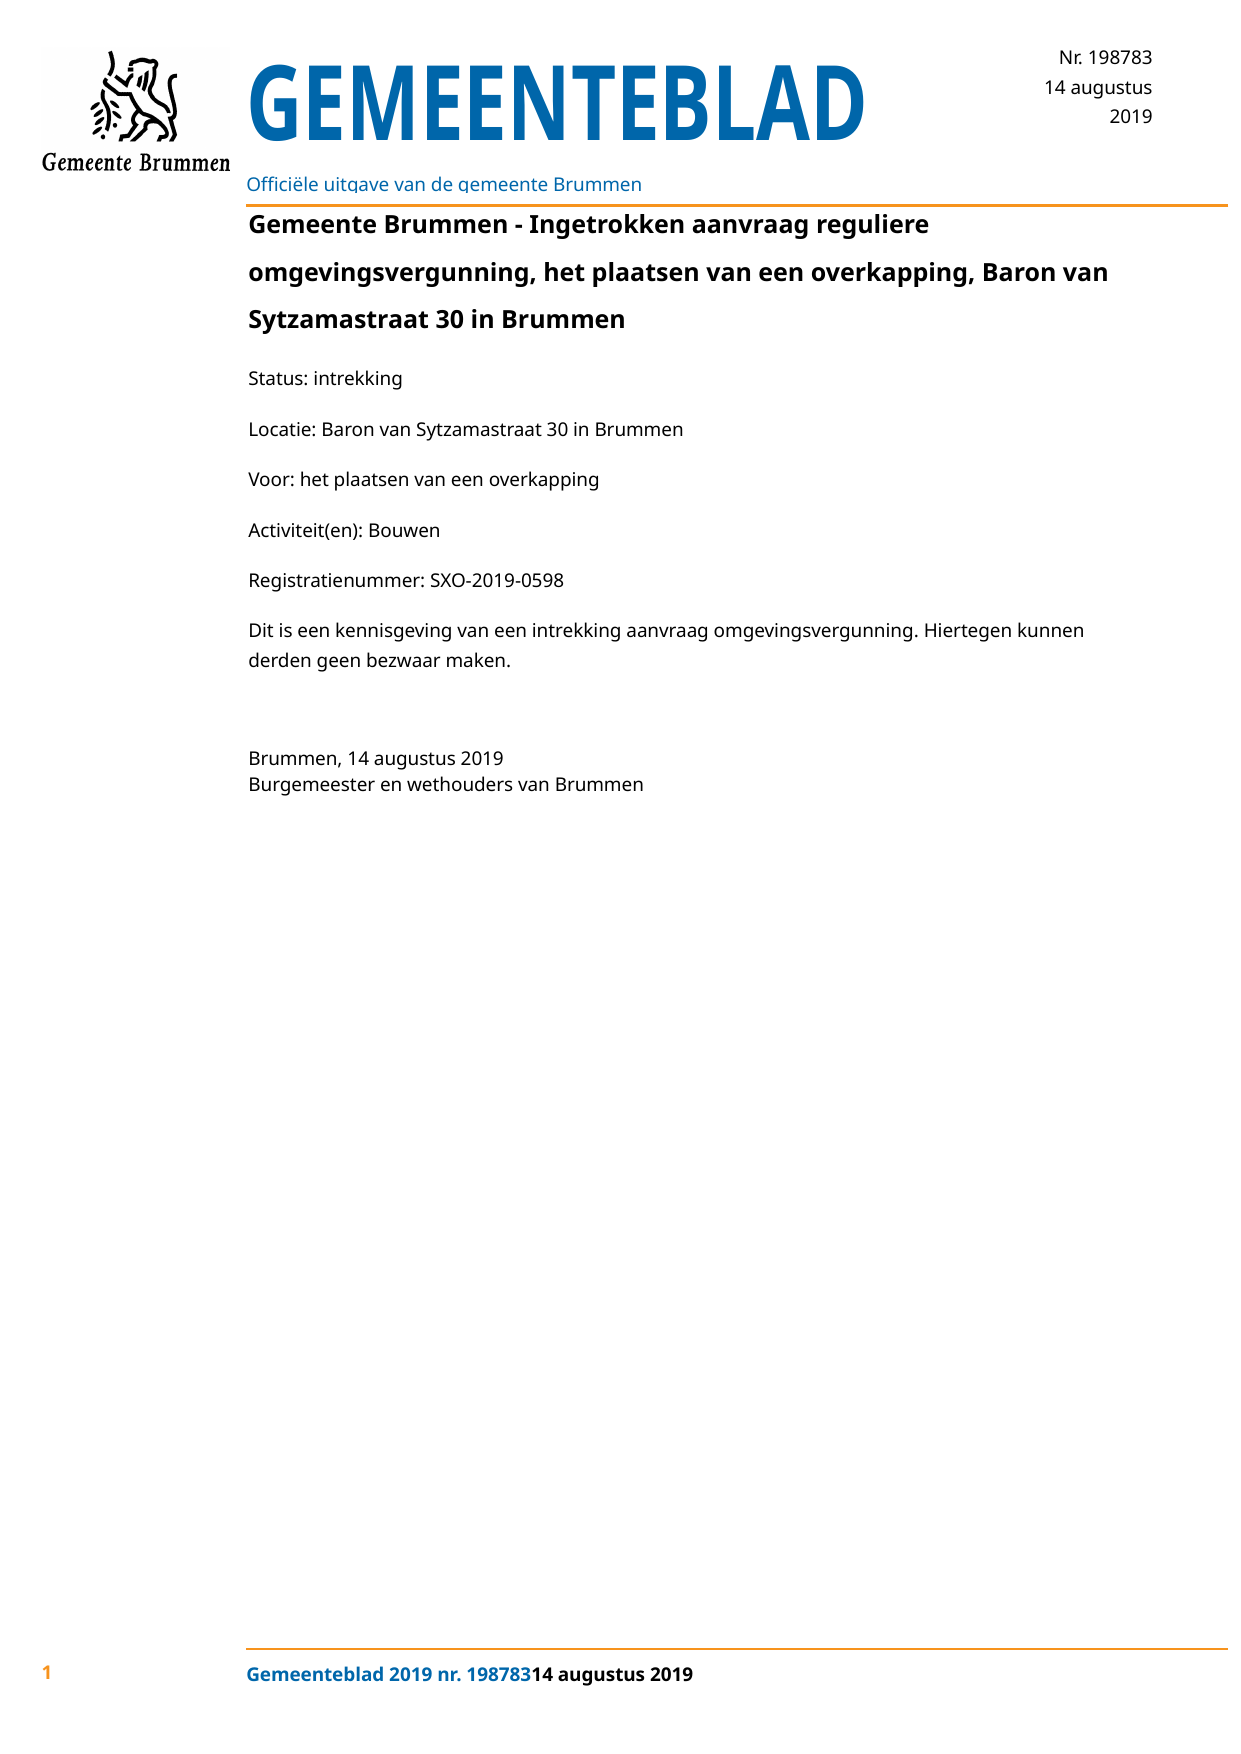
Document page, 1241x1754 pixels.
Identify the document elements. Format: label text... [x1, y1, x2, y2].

text Dit is een kennisgeving van een intrekking aanvraag omgevingsvergunning. Hiertegen kunnen derden geen bezwaar maken. [248, 618, 1152, 673]
text Status: intrekking [248, 366, 1152, 391]
text Registratienummer: SXO-2019-0598 [248, 567, 1152, 593]
text Activiteit(en): Bouwen [248, 517, 1152, 542]
text Voor: het plaatsen van een overkapping [248, 466, 1152, 492]
picture [41, 47, 231, 172]
text Burgemeester en wethouders van Brummen [248, 771, 1152, 797]
text Locatie: Baron van Sytzamastraat 30 in Brummen [248, 416, 1152, 442]
text Gemeente Brummen - Ingetrokken aanvraag reguliere omgevingsvergunning, het plaatsen van een overkapping, Baron van Sytzamastraat 30 in Brummen [248, 207, 1152, 336]
text Brummen, 14 augustus 2019 [248, 745, 1152, 771]
